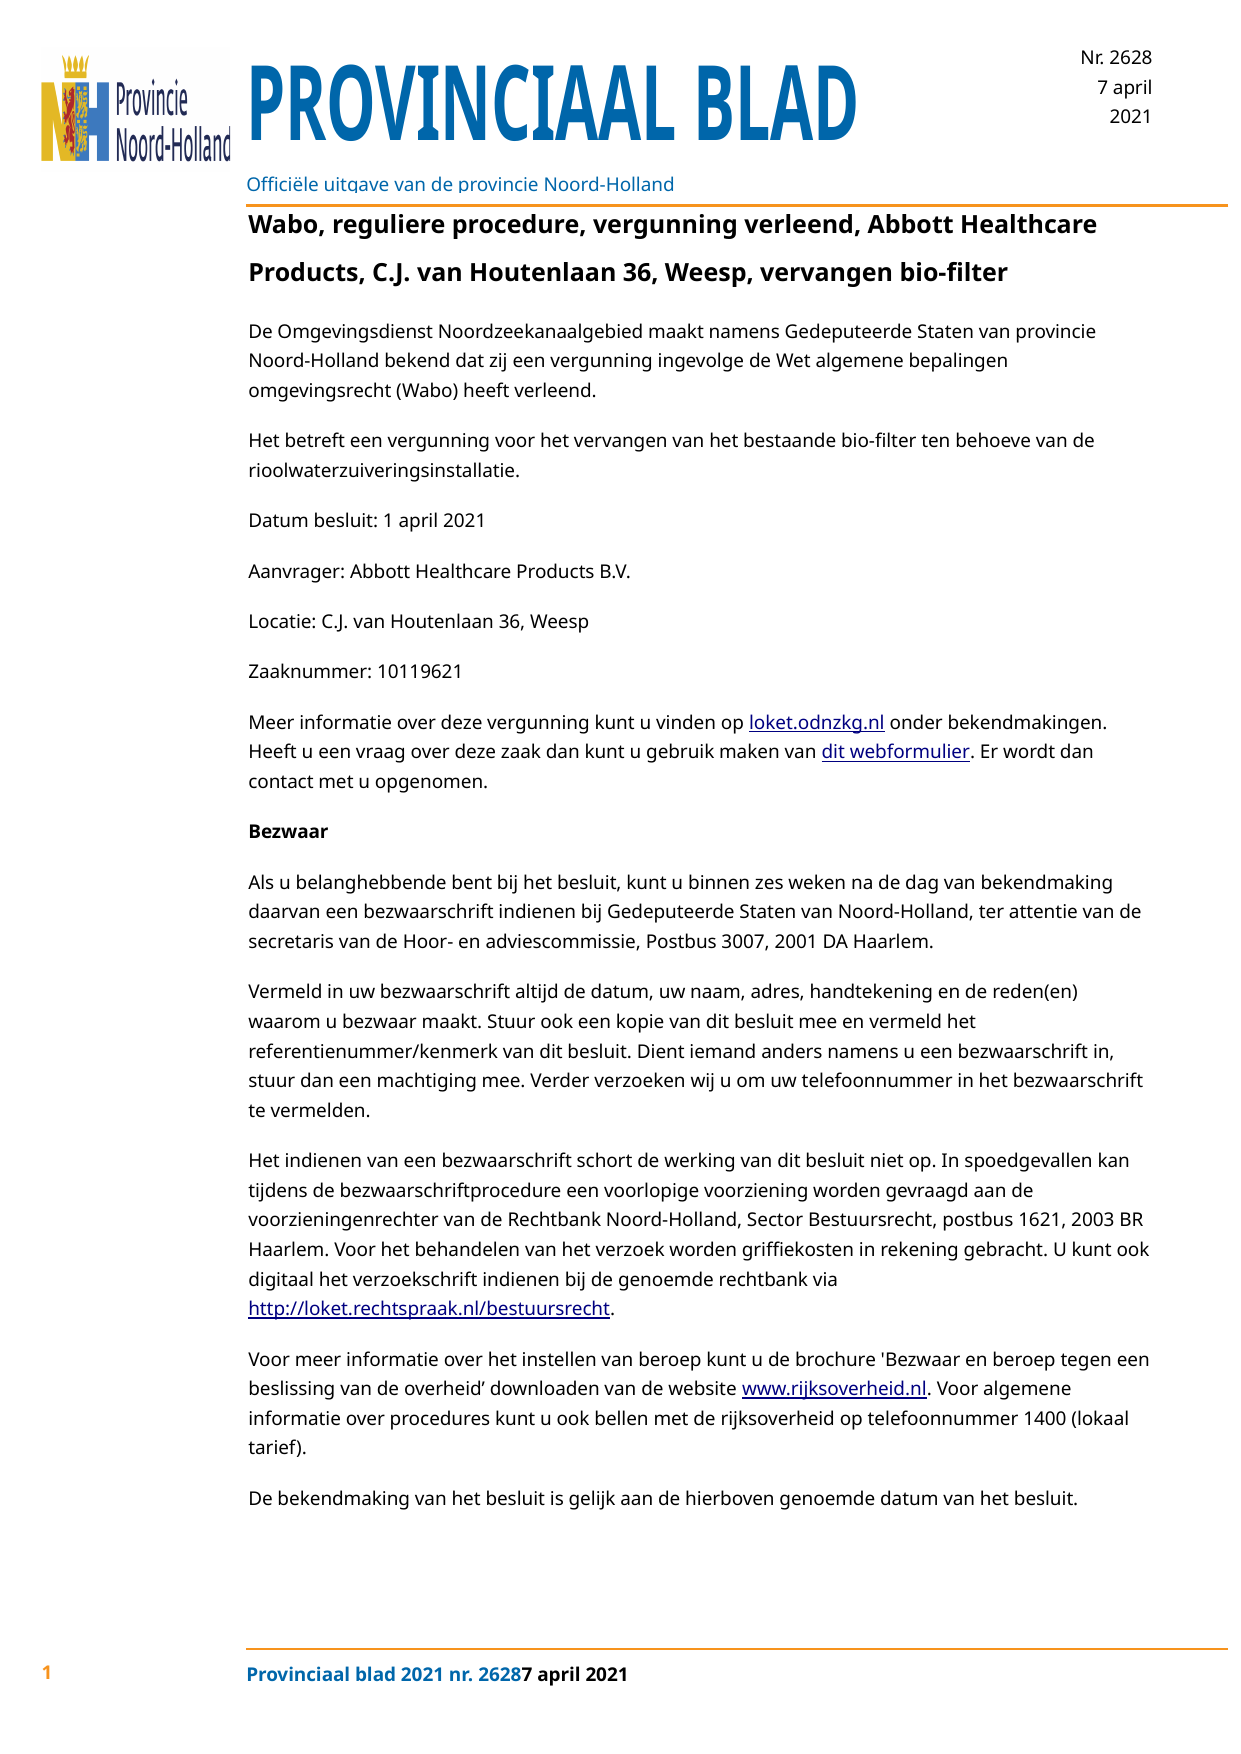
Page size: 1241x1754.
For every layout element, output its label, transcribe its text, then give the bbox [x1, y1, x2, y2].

text Vermeld in uw bezwaarschrift altijd de datum, uw naam, adres, handtekening en de reden(en) waarom u bezwaar maakt. Stuur ook een kopie van dit besluit mee en vermeld het referentienummer/kenmerk van dit besluit. Dient iemand anders namens u een bezwaarschrift in, stuur dan een machtiging mee. Verder verzoeken wij u om uw telefoonnummer in het bezwaarschrift te vermelden. [248, 979, 1152, 1123]
text Aanvrager: Abbott Healthcare Products B.V. [248, 558, 1152, 584]
text De Omgevingsdienst Noordzeekanaalgebied maakt namens Gedeputeerde Staten van provincie Noord-Holland bekend dat zij een vergunning ingevolge de Wet algemene bepalingen omgevingsrecht (Wabo) heeft verleend. [248, 318, 1152, 403]
text Zaaknummer: 10119621 [248, 659, 1152, 684]
text Locatie: C.J. van Houtenlaan 36, Weesp [248, 608, 1152, 634]
picture [41, 47, 231, 172]
text De bekendmaking van het besluit is gelijk aan de hierboven genoemde datum van het besluit. [248, 1485, 1152, 1511]
text Voor meer informatie over het instellen van beroep kunt u de brochure 'Bezwaar en beroep tegen een beslissing van de overheid’ downloaden van de website www.rijksoverheid.nl. Voor algemene informatie over procedures kunt u ook bellen met de rijksoverheid op telefoonnummer 1400 (lokaal tarief). [248, 1346, 1152, 1460]
text Het indienen van een bezwaarschrift schort de werking van dit besluit niet op. In spoedgevallen kan tijdens de bezwaarschriftprocedure een voorlopige voorziening worden gevraagd aan de voorzieningenrechter van de Rechtbank Noord-Holland, Sector Bestuursrecht, postbus 1621, 2003 BR Haarlem. Voor het behandelen van het verzoek worden griffiekosten in rekening gebracht. U kunt ook digitaal het verzoekschrift indienen bij de genoemde rechtbank via http://loket.rechtspraak.nl/bestuursrecht. [248, 1147, 1152, 1321]
text Het betreft een vergunning voor het vervangen van het bestaande bio-filter ten behoeve van de rioolwaterzuiveringsinstallatie. [248, 427, 1152, 483]
text Meer informatie over deze vergunning kunt u vinden op loket.odnzkg.nl onder bekendmakingen. Heeft u een vraag over deze zaak dan kunt u gebruik maken van dit webformulier. Er wordt dan contact met u opgenomen. [248, 709, 1152, 794]
text Bezwaar [248, 819, 1152, 844]
text Als u belanghebbende bent bij het besluit, kunt u binnen zes weken na de dag van bekendmaking daarvan een bezwaarschrift indienen bij Gedeputeerde Staten van Noord-Holland, ter attentie van de secretaris van de Hoor- en adviescommissie, Postbus 3007, 2001 DA Haarlem. [248, 869, 1152, 954]
text Wabo, reguliere procedure, vergunning verleend, Abbott Healthcare Products, C.J. van Houtenlaan 36, Weesp, vervangen bio-filter [248, 207, 1152, 288]
text Datum besluit: 1 april 2021 [248, 507, 1152, 533]
